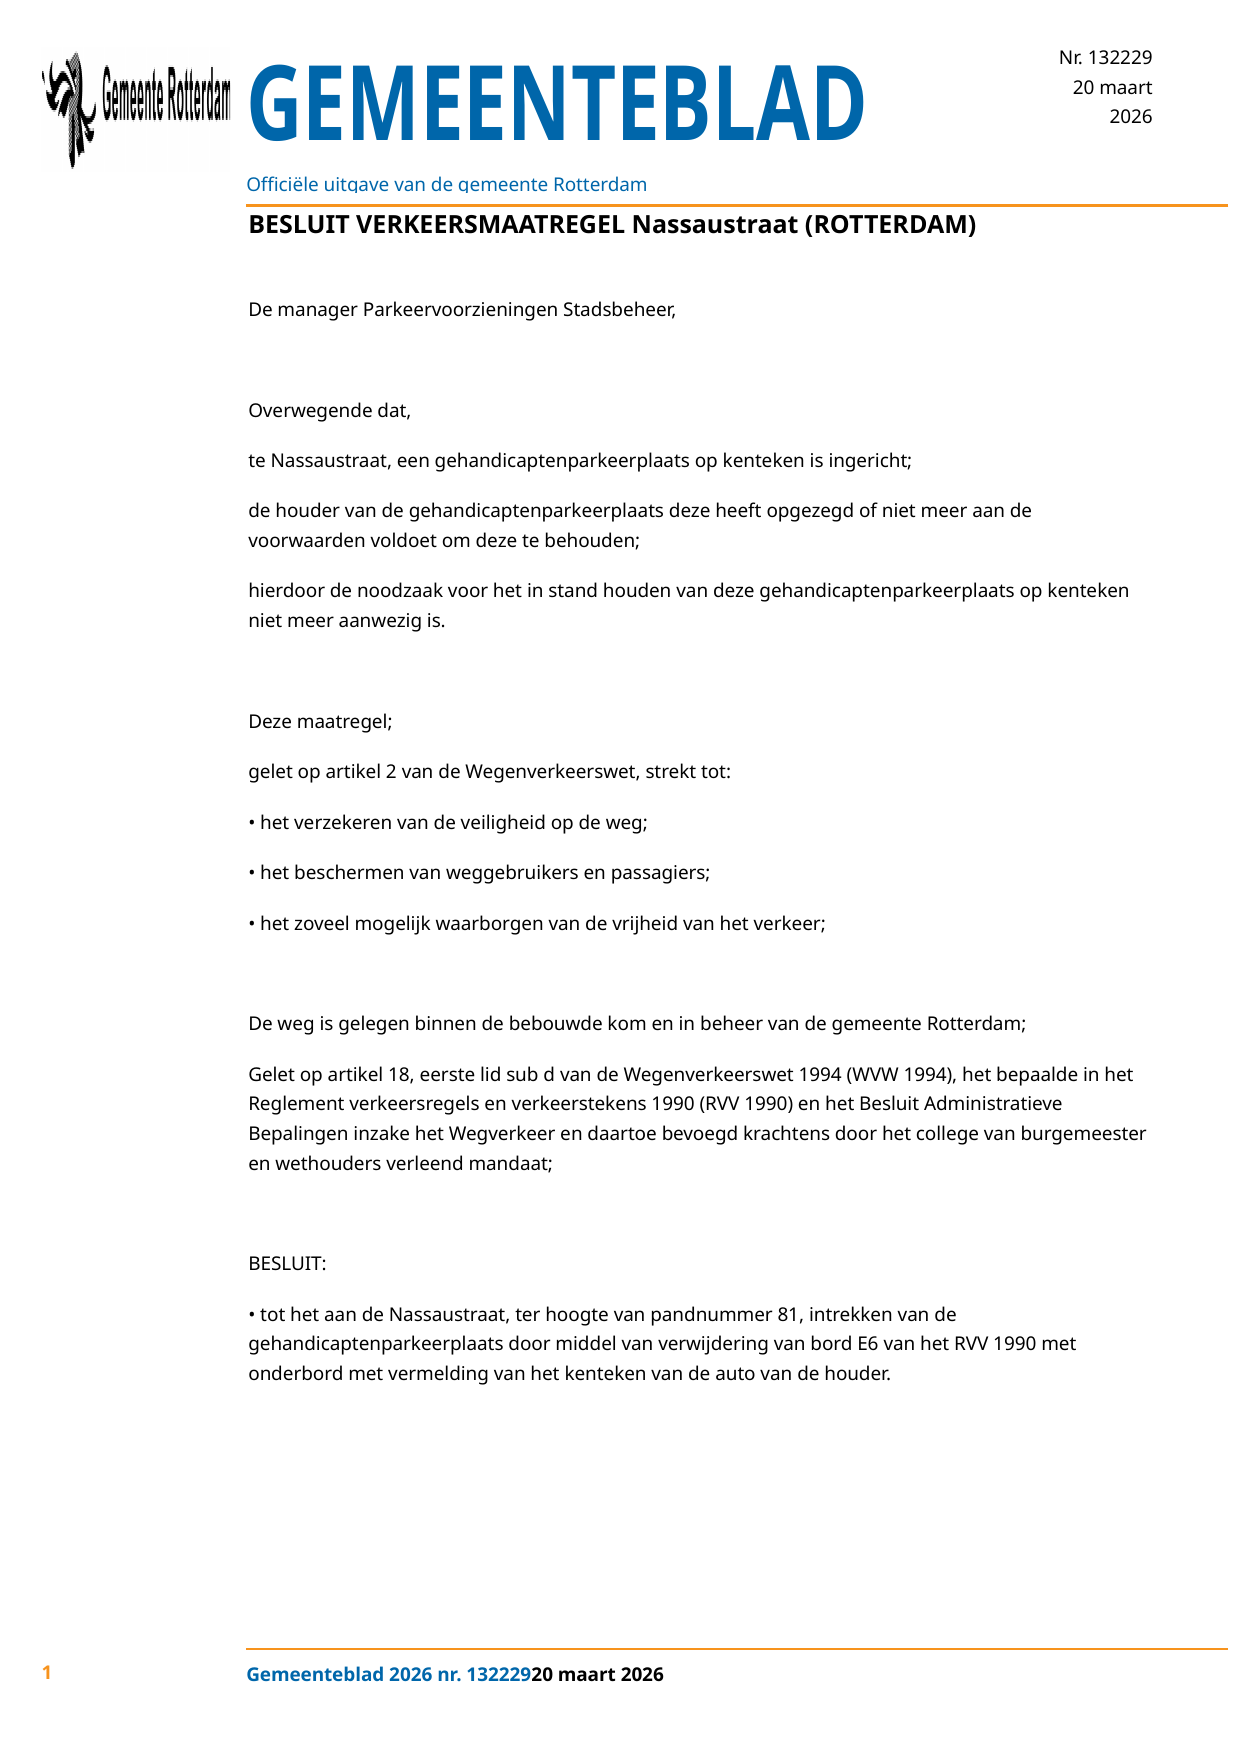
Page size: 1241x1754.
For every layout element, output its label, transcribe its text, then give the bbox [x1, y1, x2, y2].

text hierdoor de noodzaak voor het in stand houden van deze gehandicaptenparkeerplaats op kenteken niet meer aanwezig is. [248, 578, 1152, 633]
text gelet op artikel 2 van de Wegenverkeerswet, strekt tot: [248, 758, 1152, 784]
text Deze maatregel; [248, 708, 1152, 734]
text Gelet op artikel 18, eerste lid sub d van de Wegenverkeerswet 1994 (WVW 1994), het bepaalde in het Reglement verkeersregels en verkeerstekens 1990 (RVV 1990) en het Besluit Administratieve Bepalingen inzake het Wegverkeer en daartoe bevoegd krachtens door het college van burgemeester en wethouders verleend mandaat; [248, 1061, 1152, 1176]
text BESLUIT VERKEERSMAATREGEL Nassaustraat (ROTTERDAM) [248, 207, 1152, 241]
text • tot het aan de Nassaustraat, ter hoogte van pandnummer 81, intrekken van de gehandicaptenparkeerplaats door middel van verwijdering van bord E6 van het RVV 1990 met onderbord met vermelding van het kenteken van de auto van de houder. [248, 1301, 1152, 1386]
text te Nassaustraat, een gehandicaptenparkeerplaats op kenteken is ingericht; [248, 447, 1152, 473]
text BESLUIT: [248, 1251, 1152, 1276]
text • het zoveel mogelijk waarborgen van de vrijheid van het verkeer; [248, 910, 1152, 936]
text De weg is gelegen binnen de bebouwde kom en in beheer van de gemeente Rotterdam; [248, 1011, 1152, 1036]
text de houder van de gehandicaptenparkeerplaats deze heeft opgezegd of niet meer aan de voorwaarden voldoet om deze te behouden; [248, 498, 1152, 553]
text • het beschermen van weggebruikers en passagiers; [248, 859, 1152, 885]
picture [41, 47, 231, 172]
text • het verzekeren van de veiligheid op de weg; [248, 809, 1152, 835]
text Overwegende dat, [248, 397, 1152, 423]
text De manager Parkeervoorzieningen Stadsbeheer, [248, 296, 1152, 322]
